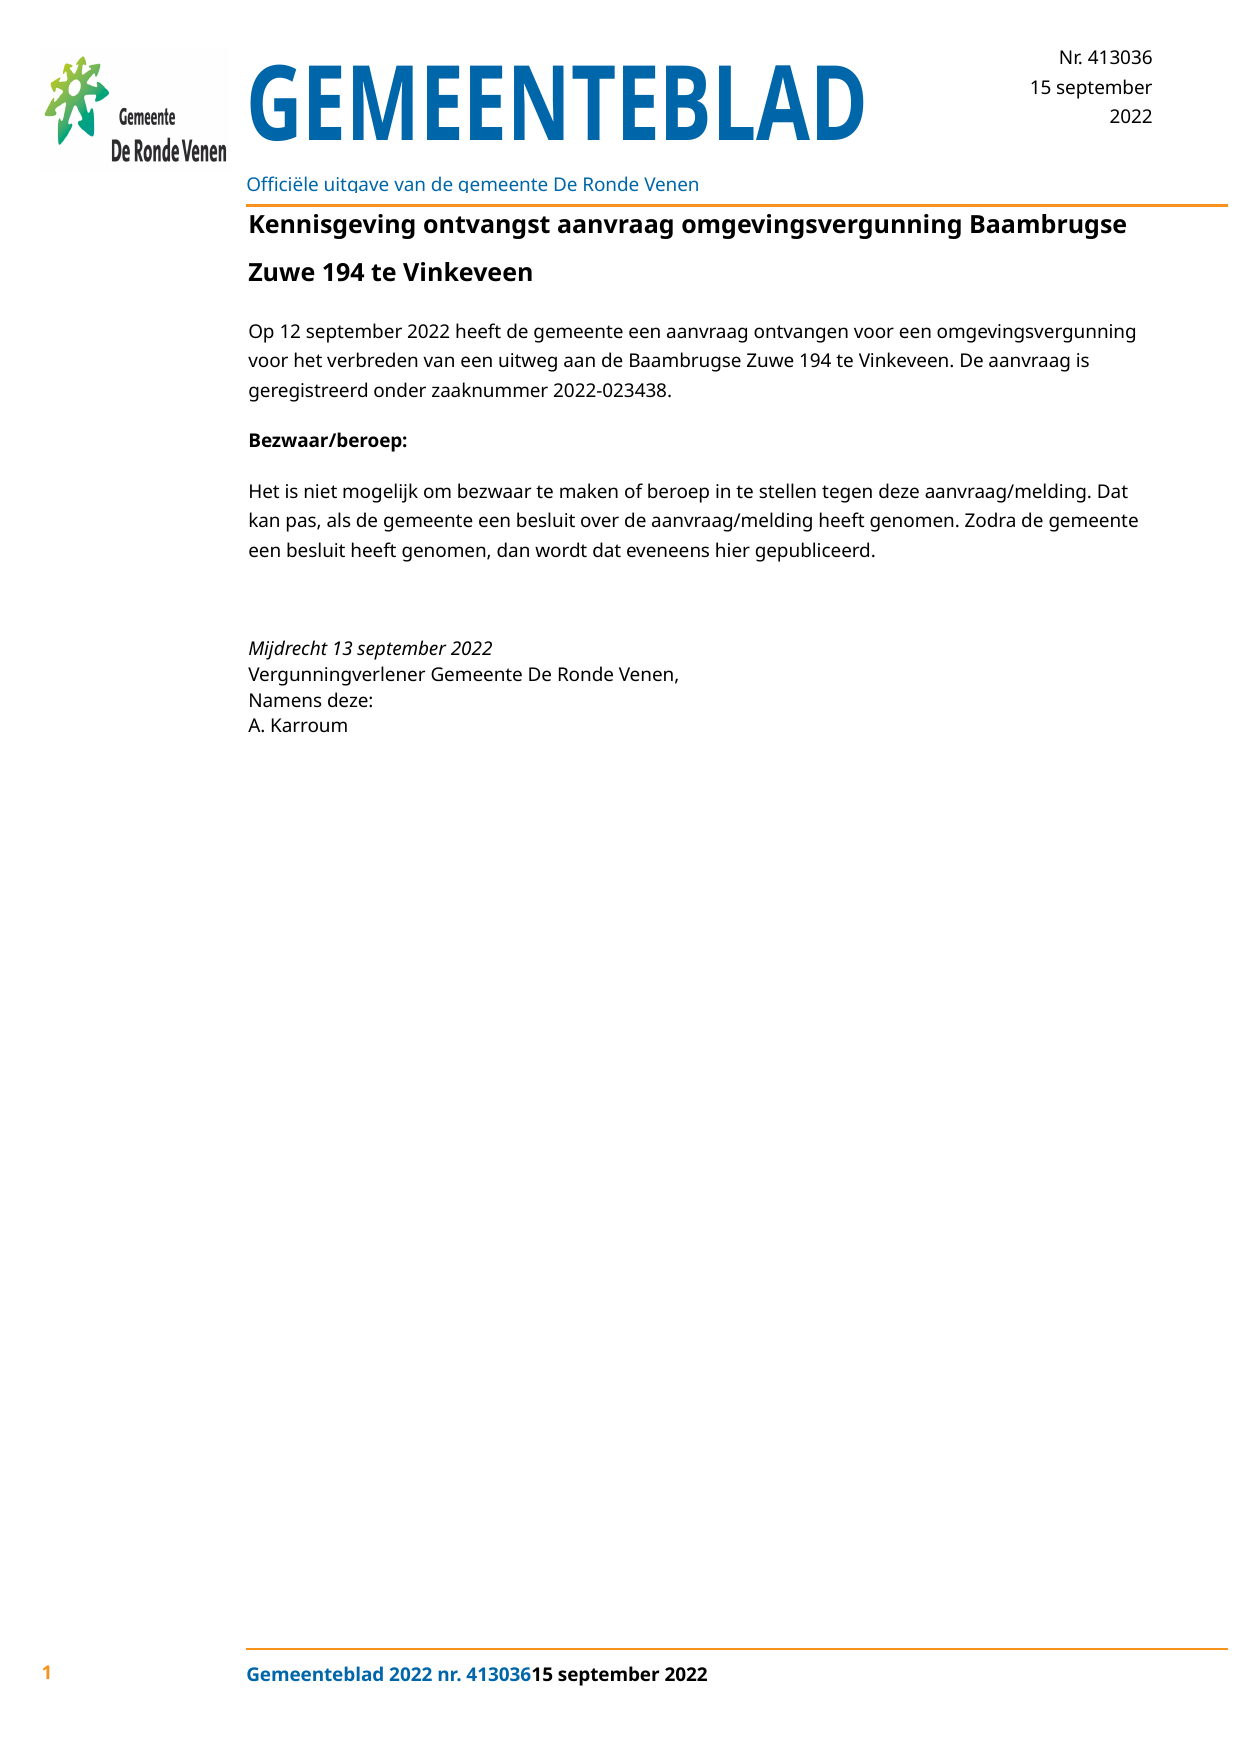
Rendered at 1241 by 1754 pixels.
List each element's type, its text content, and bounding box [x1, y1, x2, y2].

text Namens deze: [248, 687, 1152, 712]
text Bezwaar/beroep: [248, 427, 1152, 453]
text Mijdrecht 13 september 2022 [248, 635, 1152, 661]
text Op 12 september 2022 heeft de gemeente een aanvraag ontvangen voor een omgevingsvergunning voor het verbreden van een uitweg aan de Baambrugse Zuwe 194 te Vinkeveen. De aanvraag is geregistreerd onder zaaknummer 2022-023438. [248, 318, 1152, 403]
text Vergunningverlener Gemeente De Ronde Venen, [248, 661, 1152, 687]
text Kennisgeving ontvangst aanvraag omgevingsvergunning Baambrugse Zuwe 194 te Vinkeveen [248, 207, 1152, 288]
text A. Karroum [248, 712, 1152, 738]
text Het is niet mogelijk om bezwaar te maken of beroep in te stellen tegen deze aanvraag/melding. Dat kan pas, als de gemeente een besluit over de aanvraag/melding heeft genomen. Zodra de gemeente een besluit heeft genomen, dan wordt dat eveneens hier gepubliceerd. [248, 478, 1152, 563]
picture [41, 47, 231, 172]
